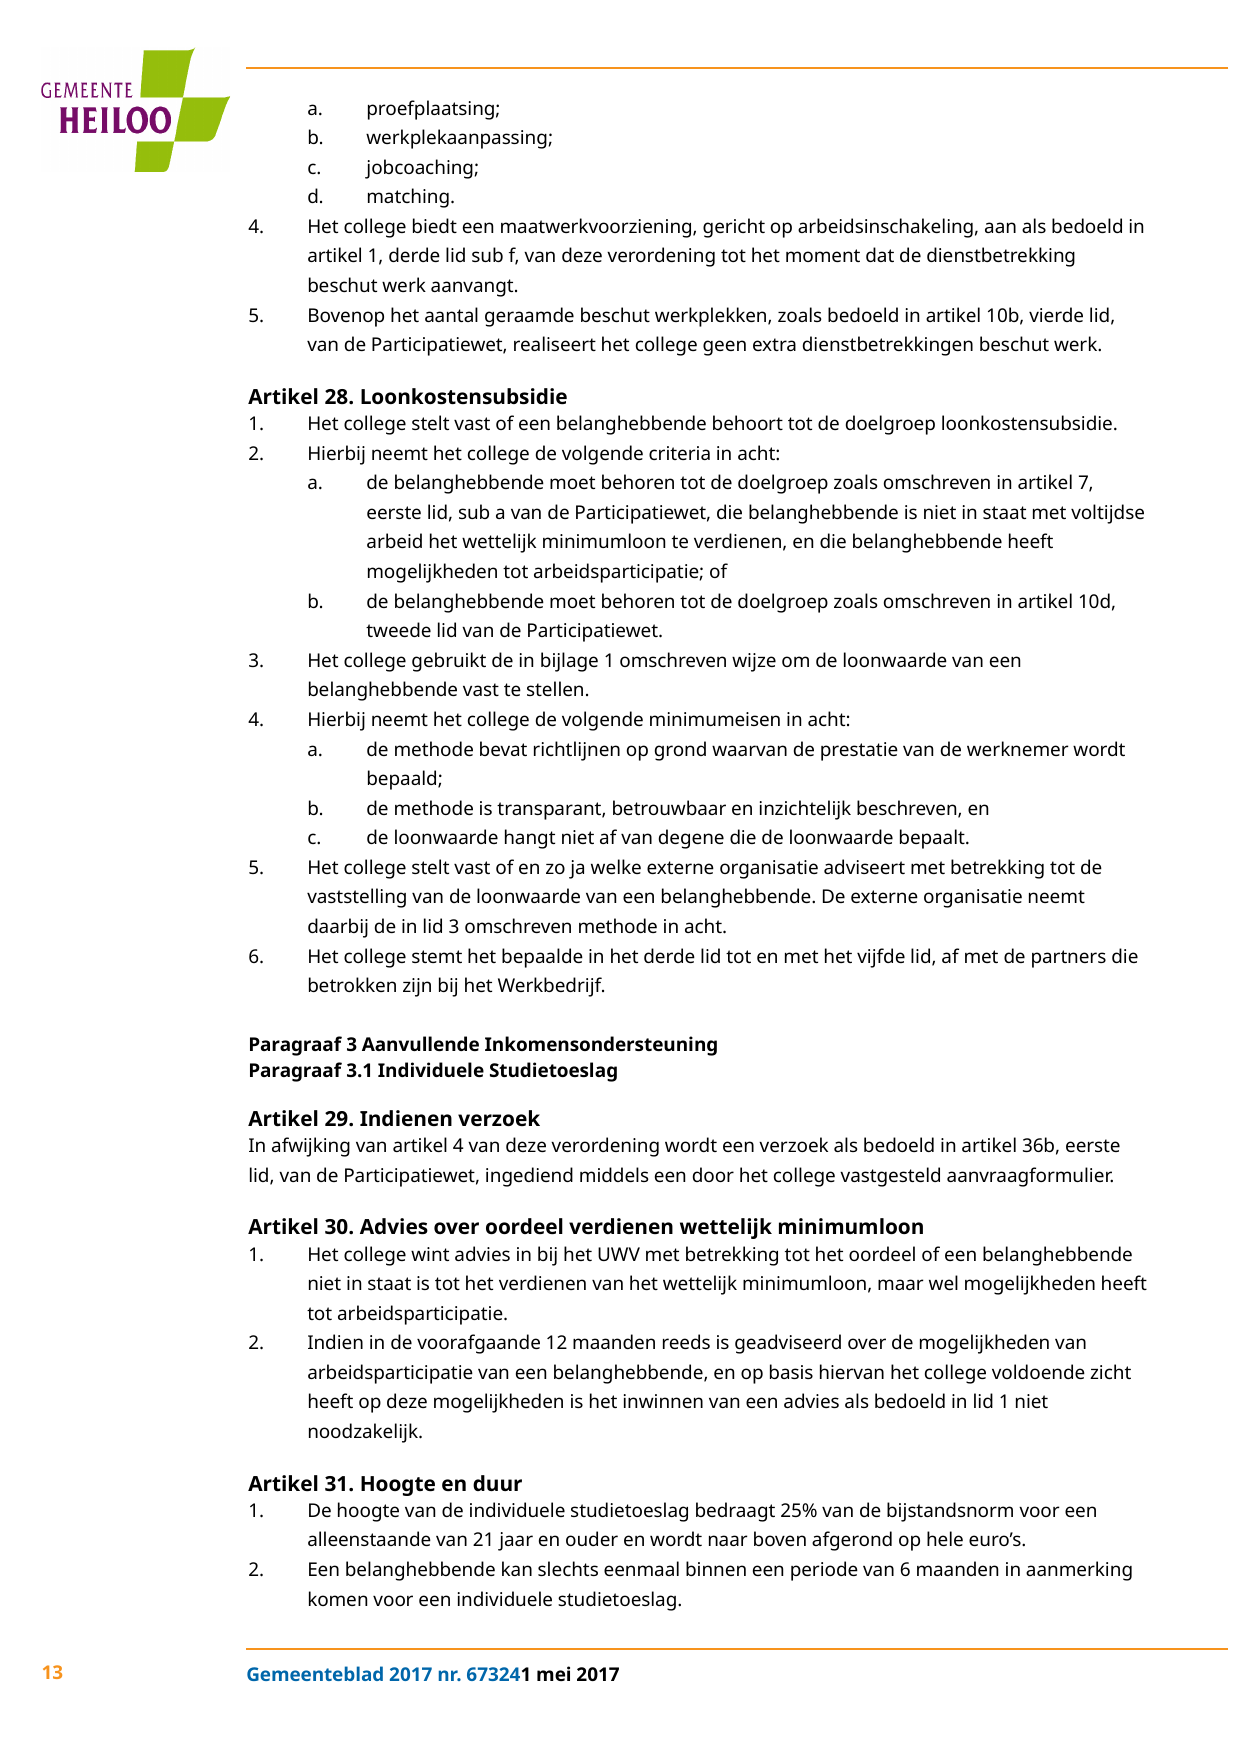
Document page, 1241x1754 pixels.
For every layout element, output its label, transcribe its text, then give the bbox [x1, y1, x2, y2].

picture [41, 47, 231, 172]
list de belanghebbende moet behoren tot de doelgroep zoals omschreven in artikel 7, eerste lid, sub a van de Participatiewet, die belanghebbende is niet in staat met voltijdse arbeid het wettelijk minimumloon te verdienen, en die belanghebbende heeft mogelijkheden tot arbeidsparticipatie; of [307, 469, 1152, 584]
list matching. [307, 183, 1152, 209]
list Hierbij neemt het college de volgende criteria in acht: [248, 440, 1152, 466]
list de loonwaarde hangt niet af van degene die de loonwaarde bepaalt. [307, 824, 1152, 850]
text Artikel 30. Advies over oordeel verdienen wettelijk minimumloon [248, 1212, 1152, 1241]
list Het college biedt een maatwerkvoorziening, gericht op arbeidsinschakeling, aan als bedoeld in artikel 1, derde lid sub f, van deze verordening tot het moment dat de dienstbetrekking beschut werk aanvangt. [248, 213, 1152, 298]
text Artikel 28. Loonkostensubsidie [248, 382, 1152, 410]
list Het college stelt vast of een belanghebbende behoort tot de doelgroep loonkostensubsidie. [248, 410, 1152, 436]
list werkplekaanpassing; [307, 124, 1152, 150]
text Artikel 29. Indienen verzoek [248, 1104, 1152, 1132]
list Bovenop het aantal geraamde beschut werkplekken, zoals bedoeld in artikel 10b, vierde lid, van de Participatiewet, realiseert het college geen extra dienstbetrekkingen beschut werk. [248, 302, 1152, 357]
list Het college gebruikt de in bijlage 1 omschreven wijze om de loonwaarde van een belanghebbende vast te stellen. [248, 647, 1152, 702]
text In afwijking van artikel 4 van deze verordening wordt een verzoek als bedoeld in artikel 36b, eerste lid, van de Participatiewet, ingediend middels een door het college vastgesteld aanvraagformulier. [248, 1132, 1152, 1188]
list Het college stemt het bepaalde in het derde lid tot en met het vijfde lid, af met de partners die betrokken zijn bij het Werkbedrijf. [248, 943, 1152, 998]
list Hierbij neemt het college de volgende minimumeisen in acht: [248, 706, 1152, 732]
list de methode bevat richtlijnen op grond waarvan de prestatie van de werknemer wordt bepaald; [307, 736, 1152, 791]
list Indien in de voorafgaande 12 maanden reeds is geadviseerd over de mogelijkheden van arbeidsparticipatie van een belanghebbende, en op basis hiervan het college voldoende zicht heeft op deze mogelijkheden is het inwinnen van een advies als bedoeld in lid 1 niet noodzakelijk. [248, 1329, 1152, 1444]
list proefplaatsing; [307, 95, 1152, 121]
list jobcoaching; [307, 154, 1152, 180]
text Artikel 31. Hoogte en duur [248, 1469, 1152, 1497]
text Paragraaf 3 Aanvullende Inkomensondersteuning [248, 1032, 1152, 1057]
list de belanghebbende moet behoren tot de doelgroep zoals omschreven in artikel 10d, tweede lid van de Participatiewet. [307, 588, 1152, 643]
list Het college stelt vast of en zo ja welke externe organisatie adviseert met betrekking tot de vaststelling van de loonwaarde van een belanghebbende. De externe organisatie neemt daarbij de in lid 3 omschreven methode in acht. [248, 854, 1152, 939]
list de methode is transparant, betrouwbaar en inzichtelijk beschreven, en [307, 795, 1152, 821]
text Paragraaf 3.1 Individuele Studietoeslag [248, 1057, 1152, 1083]
list Een belanghebbende kan slechts eenmaal binnen een periode van 6 maanden in aanmerking komen voor een individuele studietoeslag. [248, 1556, 1152, 1612]
list De hoogte van de individuele studietoeslag bedraagt 25% van de bijstandsnorm voor een alleenstaande van 21 jaar en ouder en wordt naar boven afgerond op hele euro’s. [248, 1497, 1152, 1552]
list Het college wint advies in bij het UWV met betrekking tot het oordeel of een belanghebbende niet in staat is tot het verdienen van het wettelijk minimumloon, maar wel mogelijkheden heeft tot arbeidsparticipatie. [248, 1241, 1152, 1326]
